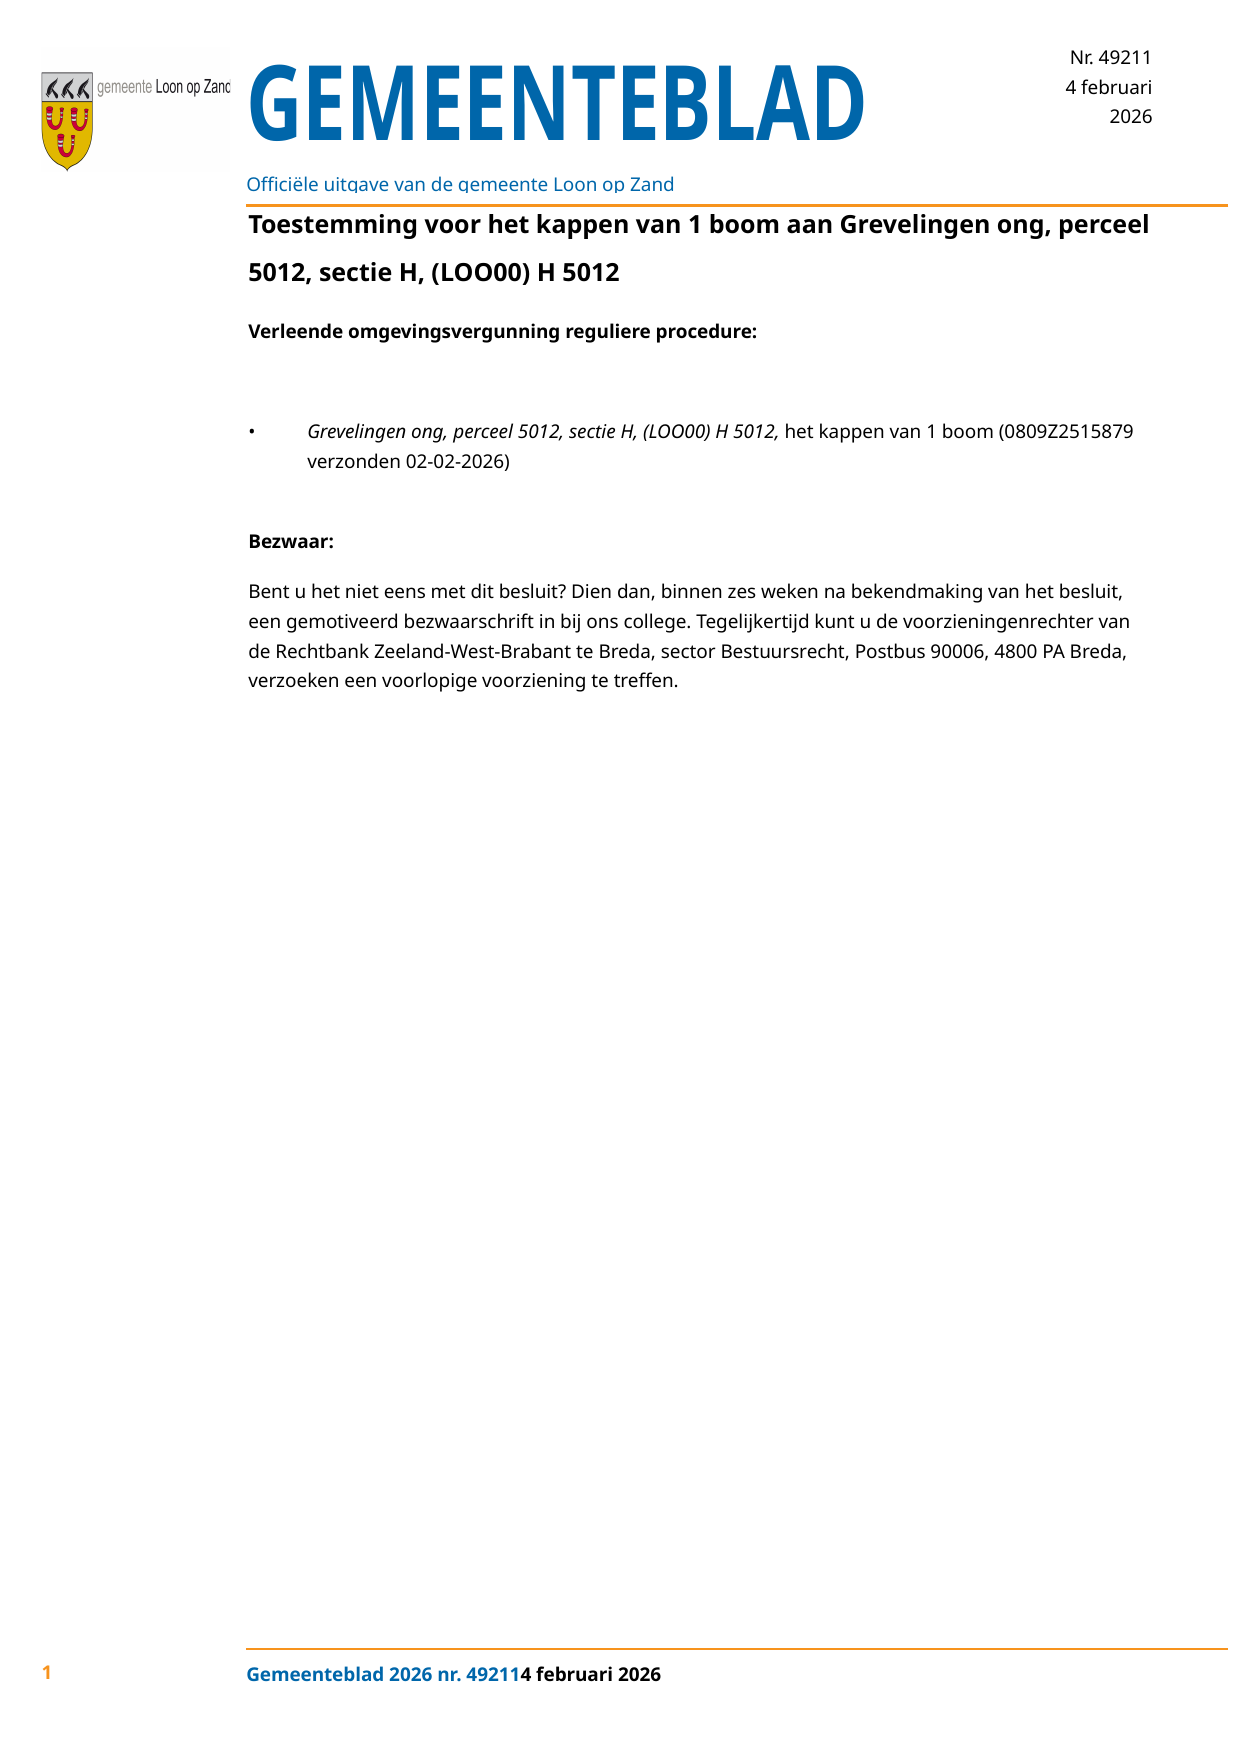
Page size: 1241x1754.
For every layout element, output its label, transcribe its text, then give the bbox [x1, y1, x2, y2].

list Grevelingen ong, perceel 5012, sectie H, (LOO00) H 5012, het kappen van 1 boom (0809Z2515879 verzonden 02-02-2026) [248, 419, 1152, 474]
text Toestemming voor het kappen van 1 boom aan Grevelingen ong, perceel 5012, sectie H, (LOO00) H 5012 [248, 207, 1152, 288]
picture [41, 47, 231, 172]
text Bezwaar: [248, 528, 1152, 554]
text Bent u het niet eens met dit besluit? Dien dan, binnen zes weken na bekendmaking van het besluit, een gemotiveerd bezwaarschrift in bij ons college. Tegelijkertijd kunt u de voorzieningenrechter van de Rechtbank Zeeland-West-Brabant te Breda, sector Bestuursrecht, Postbus 90006, 4800 PA Breda, verzoeken een voorlopige voorziening te treffen. [248, 579, 1152, 693]
text Verleende omgevingsvergunning reguliere procedure: [248, 318, 1152, 344]
